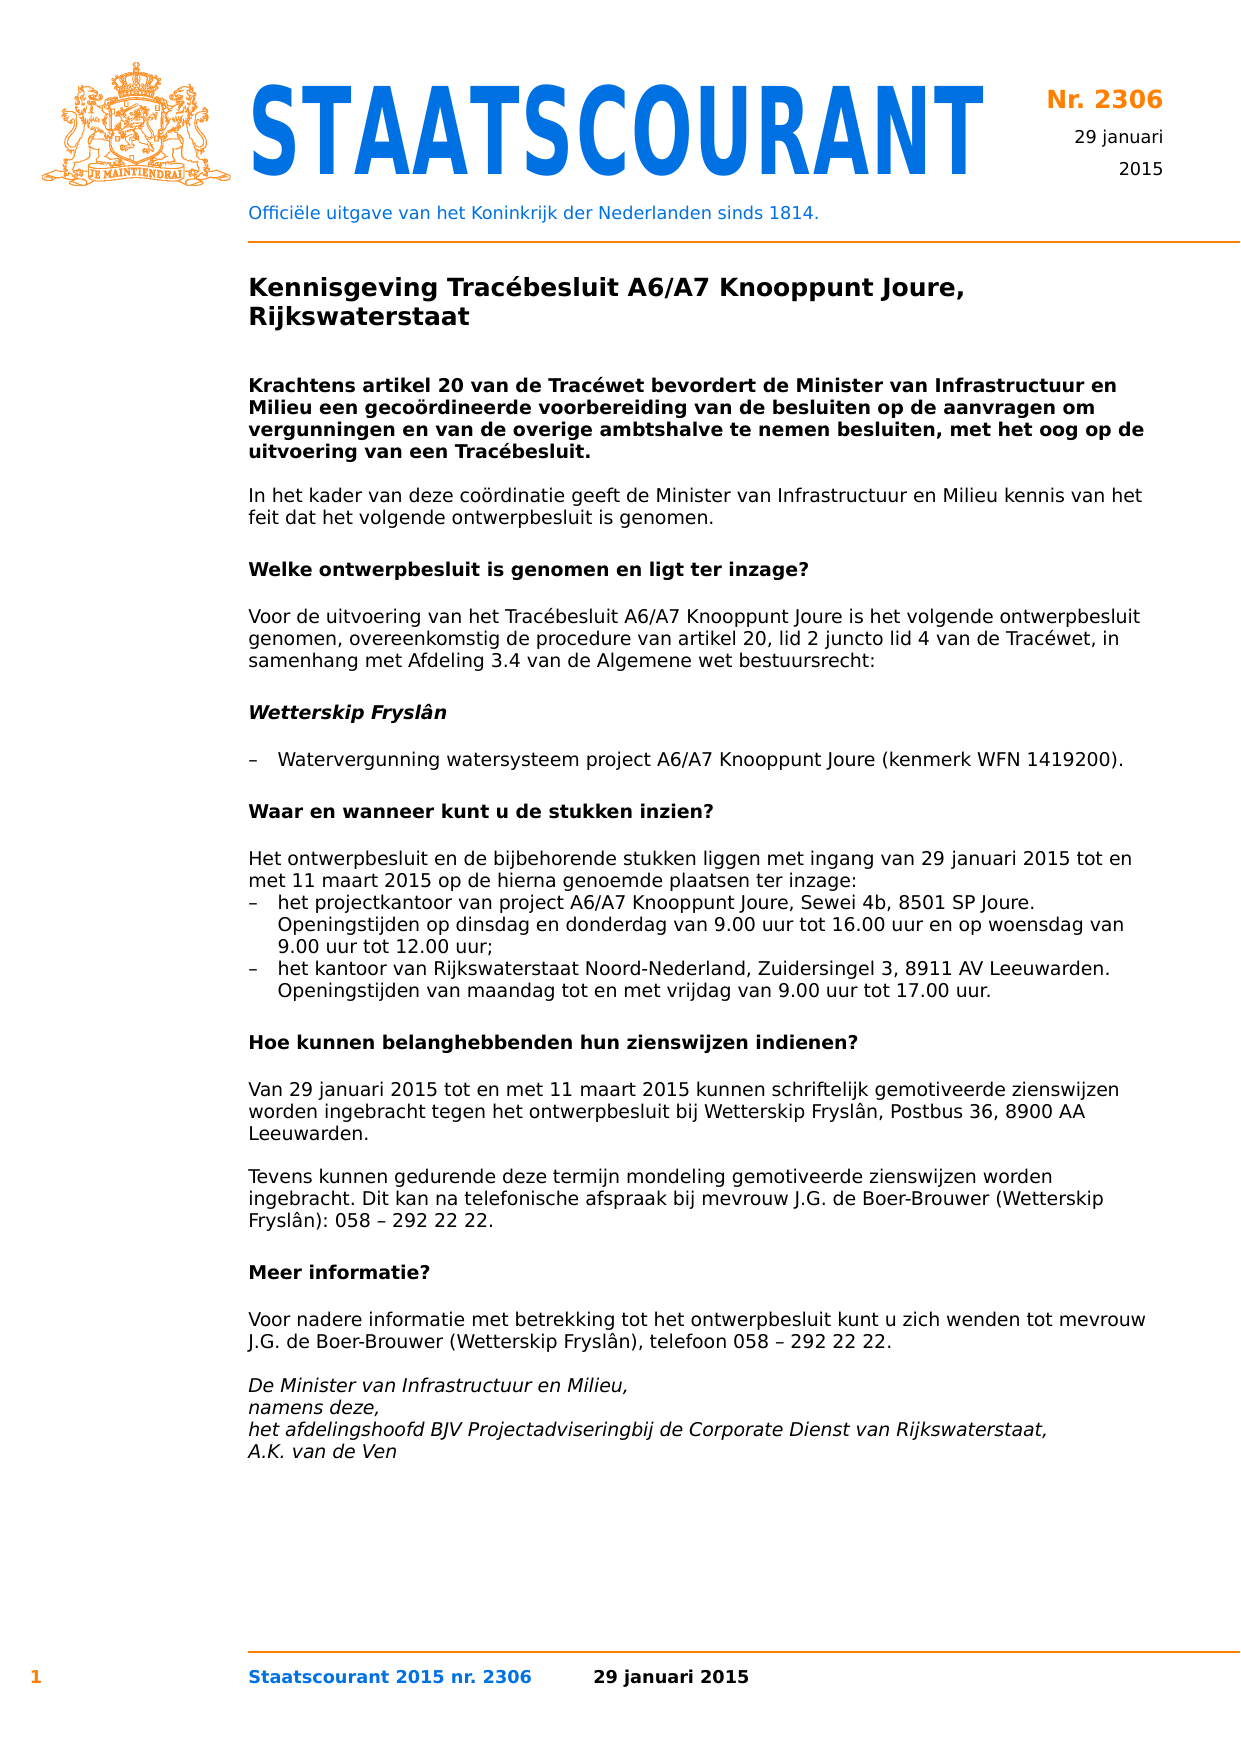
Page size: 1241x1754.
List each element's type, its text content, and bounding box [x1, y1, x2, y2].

text – het kantoor van Rijkswaterstaat Noord-Nederland, Zuidersingel 3, 8911 AV Leeuwarden. Openingstijden van maandag tot en met vrijdag van 9.00 uur tot 17.00 uur. [248, 958, 1163, 1002]
table_cell 2015 [998, 153, 1240, 203]
subtitle Kennisgeving Tracébesluit A6/A7 Knooppunt Joure, Rijkswaterstaat [248, 273, 1163, 331]
text De Minister van Infrastructuur en Milieu, namens deze, het afdelingshoofd BJV Projectadviseringbij de Corporate Dienst van Rijkswaterstaat, A.K. van de Ven [248, 1375, 1163, 1463]
table_cell Officiële uitgave van het Koninkrijk der Nederlanden sinds 1814. [248, 203, 1240, 241]
table_cell 29 januari [998, 121, 1240, 153]
subtitle Welke ontwerpbesluit is genomen en ligt ter inzage? [248, 559, 1163, 581]
text Voor de uitvoering van het Tracébesluit A6/A7 Knooppunt Joure is het volgende ontwerpbesluit genomen, overeenkomstig de procedure van artikel 20, lid 2 juncto lid 4 van de Tracéwet, in samenhang met Afdeling 3.4 van de Algemene wet bestuursrecht: [248, 606, 1163, 672]
text – Watervergunning watersysteem project A6/A7 Knooppunt Joure (kenmerk WFN 1419200). [248, 749, 1163, 771]
text Het ontwerpbesluit en de bijbehorende stukken liggen met ingang van 29 januari 2015 tot en met 11 maart 2015 op de hierna genoemde plaatsen ter inzage: [248, 848, 1163, 892]
subtitle Hoe kunnen belanghebbenden hun zienswijzen indienen? [248, 1032, 1163, 1053]
table_header Nr. 2306 [998, 62, 1240, 121]
subtitle Waar en wanneer kunt u de stukken inzien? [248, 801, 1163, 823]
text Van 29 januari 2015 tot en met 11 maart 2015 kunnen schriftelijk gemotiveerde zienswijzen worden ingebracht tegen het ontwerpbesluit bij Wetterskip Fryslân, Postbus 36, 8900 AA Leeuwarden. [248, 1078, 1163, 1144]
text Krachtens artikel 20 van de Tracéwet bevordert de Minister van Infrastructuur en Milieu een gecoördineerde voorbereiding van de besluiten op de aanvragen om vergunningen en van de overige ambtshalve te nemen besluiten, met het oog op de uitvoering van een Tracébesluit. [248, 375, 1163, 463]
subtitle Wetterskip Fryslân [248, 702, 1163, 724]
subtitle Meer informatie? [248, 1262, 1163, 1284]
text – het projectkantoor van project A6/A7 Knooppunt Joure, Sewei 4b, 8501 SP Joure. Openingstijden op dinsdag en donderdag van 9.00 uur tot 16.00 uur en op woensdag van 9.00 uur tot 12.00 uur; [248, 892, 1163, 958]
text Tevens kunnen gedurende deze termijn mondeling gemotiveerde zienswijzen worden ingebracht. Dit kan na telefonische afspraak bij mevrouw J.G. de Boer-Brouwer (Wetterskip Fryslân): 058 – 292 22 22. [248, 1166, 1163, 1232]
text In het kader van deze coördinatie geeft de Minister van Infrastructuur en Milieu kennis van het feit dat het volgende ontwerpbesluit is genomen. [248, 485, 1163, 529]
table_header [25, 62, 248, 241]
table_header STAATSCOURANT [248, 62, 998, 203]
picture [41, 62, 231, 186]
text Voor nadere informatie met betrekking tot het ontwerpbesluit kunt u zich wenden tot mevrouw J.G. de Boer-Brouwer (Wetterskip Fryslân), telefoon 058 – 292 22 22. [248, 1309, 1163, 1353]
